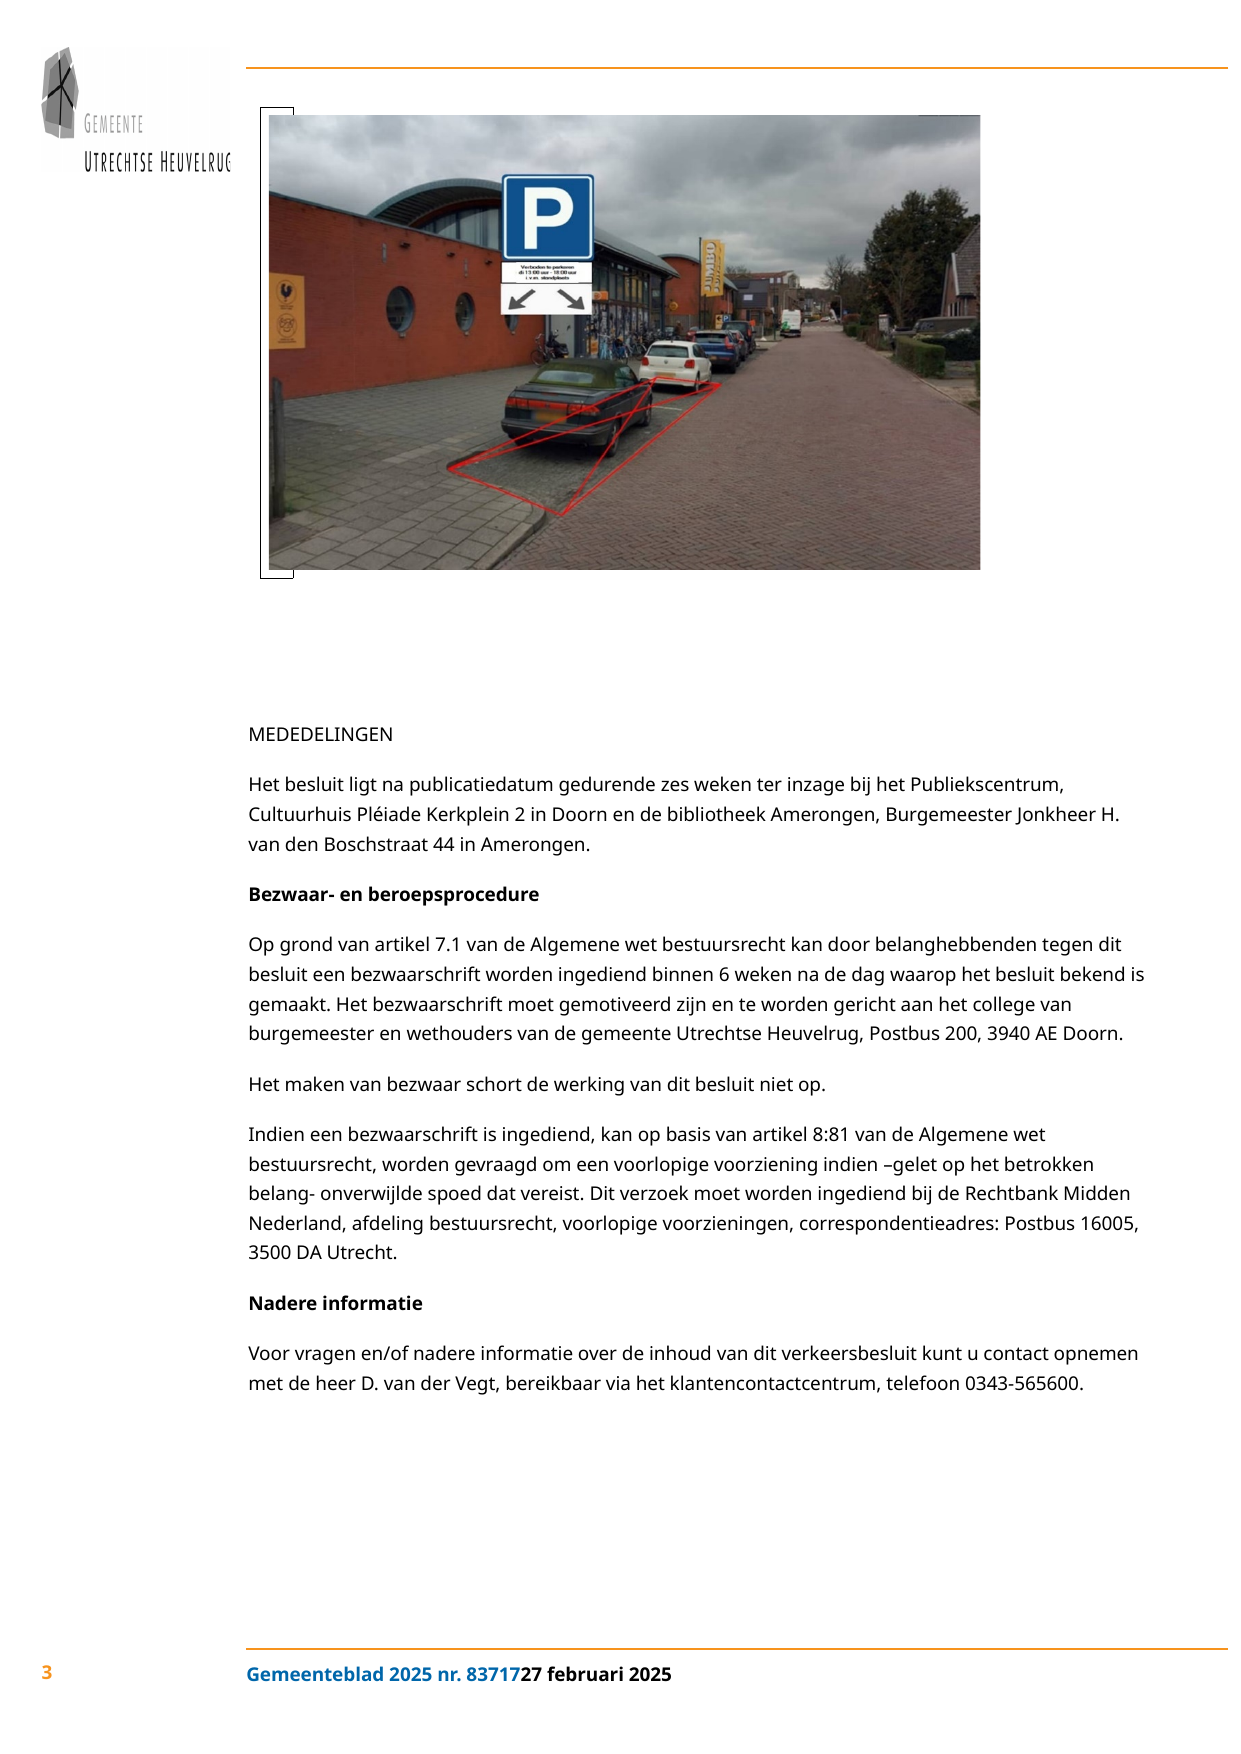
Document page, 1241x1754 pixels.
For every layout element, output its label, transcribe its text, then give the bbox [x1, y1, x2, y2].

text Voor vragen en/of nadere informatie over de inhoud van dit verkeersbesluit kunt u contact opnemen met de heer D. van der Vegt, bereikbaar via het klantencontactcentrum, telefoon 0343-565600. [248, 1340, 1152, 1396]
picture [268, 115, 981, 570]
text MEDEDELINGEN [248, 721, 1152, 747]
text Het maken van bezwaar schort de werking van dit besluit niet op. [248, 1071, 1152, 1096]
text Het besluit ligt na publicatiedatum gedurende zes weken ter inzage bij het Publiekscentrum, Cultuurhuis Pléiade Kerkplein 2 in Doorn en de bibliotheek Amerongen, Burgemeester Jonkheer H. van den Boschstraat 44 in Amerongen. [248, 772, 1152, 856]
text Bezwaar- en beroepsprocedure [248, 881, 1152, 907]
picture [41, 47, 231, 172]
text Nadere informatie [248, 1290, 1152, 1316]
text Indien een bezwaarschrift is ingediend, kan op basis van artikel 8:81 van de Algemene wet bestuursrecht, worden gevraagd om een voorlopige voorziening indien –gelet op het betrokken belang- onverwijlde spoed dat vereist. Dit verzoek moet worden ingediend bij de Rechtbank Midden Nederland, afdeling bestuursrecht, voorlopige voorzieningen, correspondentieadres: Postbus 16005, 3500 DA Utrecht. [248, 1121, 1152, 1265]
text Op grond van artikel 7.1 van de Algemene wet bestuursrecht kan door belanghebbenden tegen dit besluit een bezwaarschrift worden ingediend binnen 6 weken na de dag waarop het besluit bekend is gemaakt. Het bezwaarschrift moet gemotiveerd zijn en te worden gericht aan het college van burgemeester en wethouders van de gemeente Utrechtse Heuvelrug, Postbus 200, 3940 AE Doorn. [248, 932, 1152, 1046]
